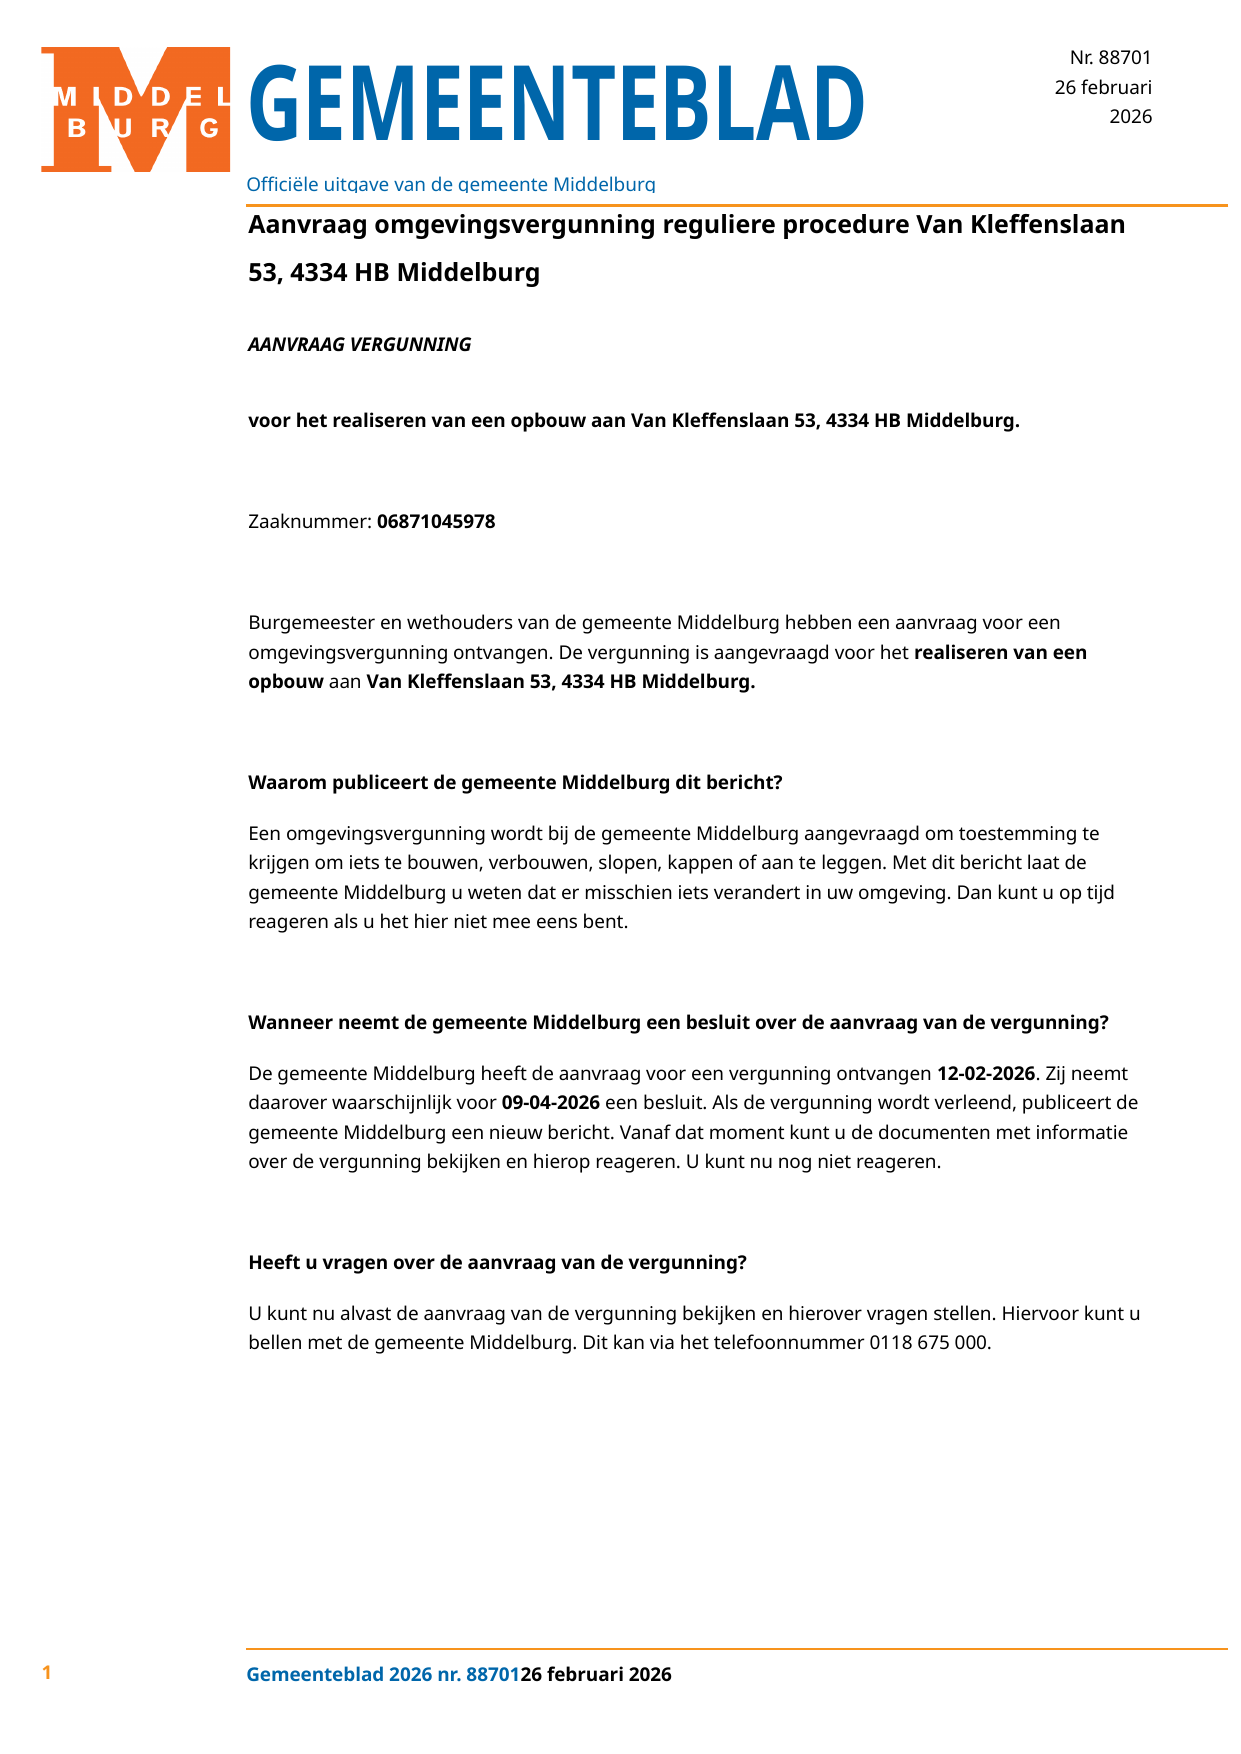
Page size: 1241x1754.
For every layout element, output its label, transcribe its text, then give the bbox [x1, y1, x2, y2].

text Zaaknummer: 06871045978 [248, 508, 1152, 534]
text De gemeente Middelburg heeft de aanvraag voor een vergunning ontvangen 12-02-2026. Zij neemt daarover waarschijnlijk voor 09-04-2026 een besluit. Als de vergunning wordt verleend, publiceert de gemeente Middelburg een nieuw bericht. Vanaf dat moment kunt u de documenten met informatie over de vergunning bekijken en hierop reageren. U kunt nu nog niet reageren. [248, 1060, 1152, 1174]
text U kunt nu alvast de aanvraag van de vergunning bekijken en hierover vragen stellen. Hiervoor kunt u bellen met de gemeente Middelburg. Dit kan via het telefoonnummer 0118 675 000. [248, 1300, 1152, 1355]
picture [41, 47, 231, 172]
text Burgemeester en wethouders van de gemeente Middelburg hebben een aanvraag voor een omgevingsvergunning ontvangen. De vergunning is aangevraagd voor het realiseren van een opbouw aan Van Kleffenslaan 53, 4334 HB Middelburg. [248, 609, 1152, 694]
text Heeft u vragen over de aanvraag van de vergunning? [248, 1249, 1152, 1275]
text AANVRAAG VERGUNNING [248, 331, 1152, 357]
text Aanvraag omgevingsvergunning reguliere procedure Van Kleffenslaan 53, 4334 HB Middelburg [248, 207, 1152, 288]
text Waarom publiceert de gemeente Middelburg dit bericht? [248, 769, 1152, 795]
text voor het realiseren van een opbouw aan Van Kleffenslaan 53, 4334 HB Middelburg. [248, 408, 1152, 433]
text Wanneer neemt de gemeente Middelburg een besluit over de aanvraag van de vergunning? [248, 1009, 1152, 1035]
text Een omgevingsvergunning wordt bij de gemeente Middelburg aangevraagd om toestemming te krijgen om iets te bouwen, verbouwen, slopen, kappen of aan te leggen. Met dit bericht laat de gemeente Middelburg u weten dat er misschien iets verandert in uw omgeving. Dan kunt u op tijd reageren als u het hier niet mee eens bent. [248, 820, 1152, 934]
